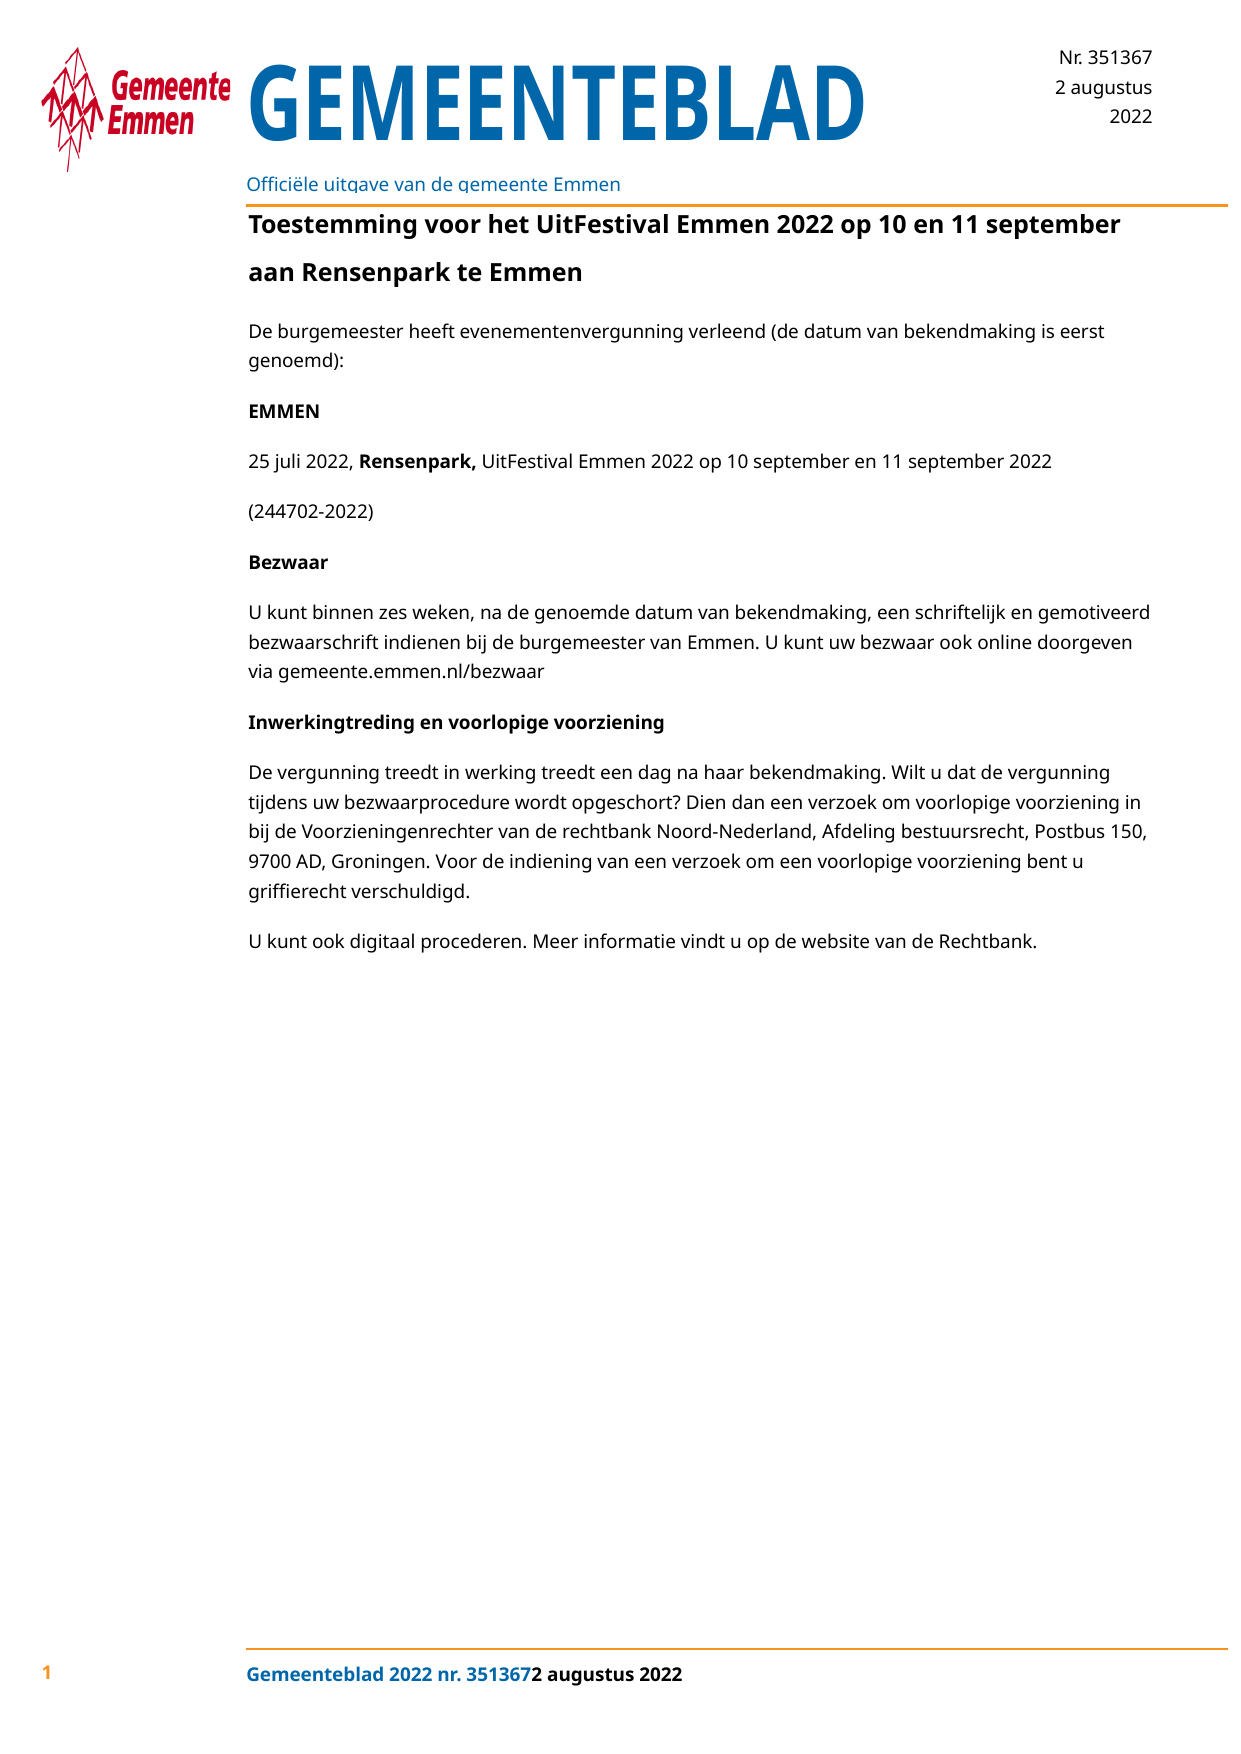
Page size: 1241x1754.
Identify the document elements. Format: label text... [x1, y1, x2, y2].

text Toestemming voor het UitFestival Emmen 2022 op 10 en 11 september aan Rensenpark te Emmen [248, 207, 1152, 288]
text 25 juli 2022, Rensenpark, UitFestival Emmen 2022 op 10 september en 11 september 2022 [248, 448, 1152, 474]
text (244702-2022) [248, 499, 1152, 524]
picture [41, 47, 231, 172]
text De vergunning treedt in werking treedt een dag na haar bekendmaking. Wilt u dat de vergunning tijdens uw bezwaarprocedure wordt opgeschort? Dien dan een verzoek om voorlopige voorziening in bij de Voorzieningenrechter van de rechtbank Noord-Nederland, Afdeling bestuursrecht, Postbus 150, 9700 AD, Groningen. Voor de indiening van een verzoek om een voorlopige voorziening bent u griffierecht verschuldigd. [248, 759, 1152, 904]
text Bezwaar [248, 549, 1152, 575]
text U kunt ook digitaal procederen. Meer informatie vindt u op de website van de Rechtbank. [248, 928, 1152, 954]
text Inwerkingtreding en voorlopige voorziening [248, 709, 1152, 735]
text U kunt binnen zes weken, na de genoemde datum van bekendmaking, een schriftelijk en gemotiveerd bezwaarschrift indienen bij de burgemeester van Emmen. U kunt uw bezwaar ook online doorgeven via gemeente.emmen.nl/bezwaar [248, 599, 1152, 684]
text EMMEN [248, 398, 1152, 424]
text De burgemeester heeft evenementenvergunning verleend (de datum van bekendmaking is eerst genoemd): [248, 318, 1152, 373]
